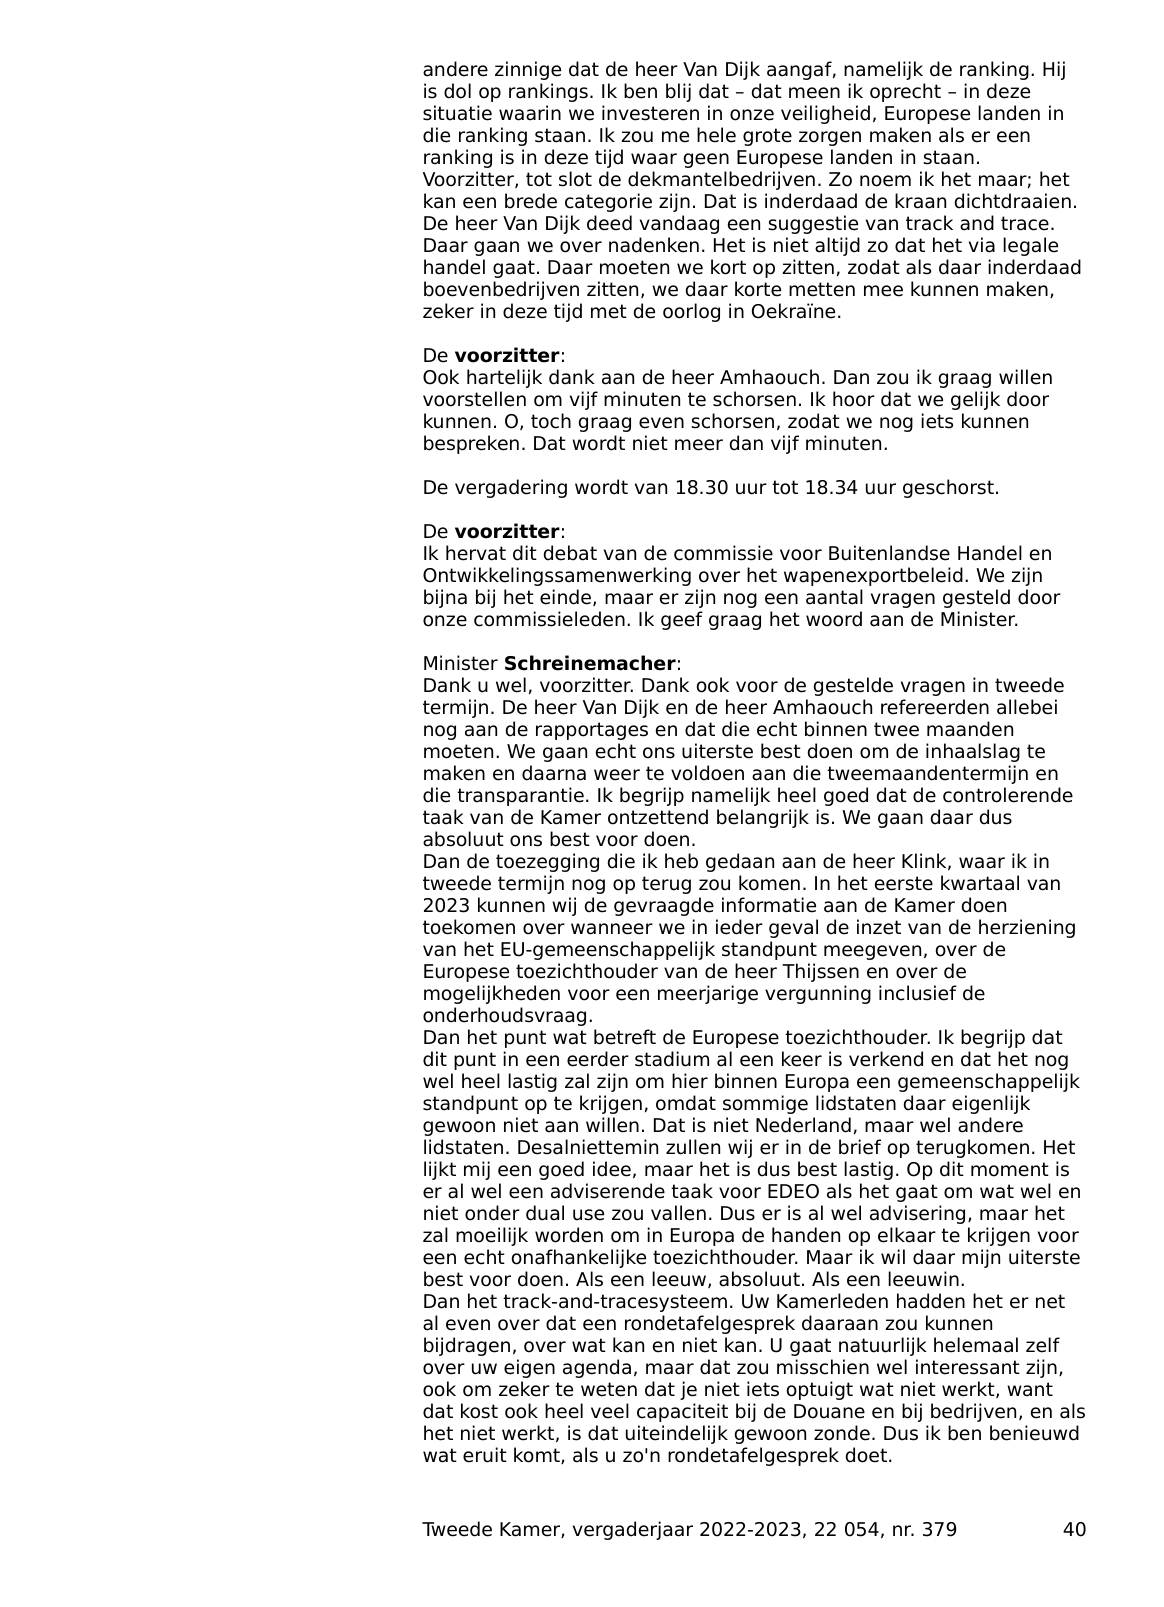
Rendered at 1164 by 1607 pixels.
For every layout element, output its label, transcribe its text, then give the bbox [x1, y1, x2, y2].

text De voorzitter: [422, 521, 1087, 543]
text Ook hartelijk dank aan de heer Amhaouch. Dan zou ik graag willen voorstellen om vijf minuten te schorsen. Ik hoor dat we gelijk door kunnen. O, toch graag even schorsen, zodat we nog iets kunnen bespreken. Dat wordt niet meer dan vijf minuten. [422, 367, 1087, 455]
text Dan de toezegging die ik heb gedaan aan de heer Klink, waar ik in tweede termijn nog op terug zou komen. In het eerste kwartaal van 2023 kunnen wij de gevraagde informatie aan de Kamer doen toekomen over wanneer we in ieder geval de inzet van de herziening van het EU-gemeenschappelijk standpunt meegeven, over de Europese toezichthouder van de heer Thijssen en over de mogelijkheden voor een meerjarige vergunning inclusief de onderhoudsvraag. [422, 851, 1087, 1027]
text andere zinnige dat de heer Van Dijk aangaf, namelijk de ranking. Hij is dol op rankings. Ik ben blij dat – dat meen ik oprecht – in deze situatie waarin we investeren in onze veiligheid, Europese landen in die ranking staan. Ik zou me hele grote zorgen maken als er een ranking is in deze tijd waar geen Europese landen in staan. [422, 59, 1087, 169]
text Ik hervat dit debat van de commissie voor Buitenlandse Handel en Ontwikkelingssamenwerking over het wapenexportbeleid. We zijn bijna bij het einde, maar er zijn nog een aantal vragen gesteld door onze commissieleden. Ik geef graag het woord aan de Minister. [422, 543, 1087, 631]
text Dan het track-and-tracesysteem. Uw Kamerleden hadden het er net al even over dat een rondetafelgesprek daaraan zou kunnen bijdragen, over wat kan en niet kan. U gaat natuurlijk helemaal zelf over uw eigen agenda, maar dat zou misschien wel interessant zijn, ook om zeker te weten dat je niet iets optuigt wat niet werkt, want dat kost ook heel veel capaciteit bij de Douane en bij bedrijven, en als het niet werkt, is dat uiteindelijk gewoon zonde. Dus ik ben benieuwd wat eruit komt, als u zo'n rondetafelgesprek doet. [422, 1291, 1087, 1467]
text Minister Schreinemacher: [422, 653, 1087, 675]
text Dan het punt wat betreft de Europese toezichthouder. Ik begrijp dat dit punt in een eerder stadium al een keer is verkend en dat het nog wel heel lastig zal zijn om hier binnen Europa een gemeenschappelijk standpunt op te krijgen, omdat sommige lidstaten daar eigenlijk gewoon niet aan willen. Dat is niet Nederland, maar wel andere lidstaten. Desalniettemin zullen wij er in de brief op terugkomen. Het lijkt mij een goed idee, maar het is dus best lastig. Op dit moment is er al wel een adviserende taak voor EDEO als het gaat om wat wel en niet onder dual use zou vallen. Dus er is al wel advisering, maar het zal moeilijk worden om in Europa de handen op elkaar te krijgen voor een echt onafhankelijke toezichthouder. Maar ik wil daar mijn uiterste best voor doen. Als een leeuw, absoluut. Als een leeuwin. [422, 1027, 1087, 1291]
text Voorzitter, tot slot de dekmantelbedrijven. Zo noem ik het maar; het kan een brede categorie zijn. Dat is inderdaad de kraan dichtdraaien. De heer Van Dijk deed vandaag een suggestie van track and trace. Daar gaan we over nadenken. Het is niet altijd zo dat het via legale handel gaat. Daar moeten we kort op zitten, zodat als daar inderdaad boevenbedrijven zitten, we daar korte metten mee kunnen maken, zeker in deze tijd met de oorlog in Oekraïne. [422, 169, 1087, 323]
text Dank u wel, voorzitter. Dank ook voor de gestelde vragen in tweede termijn. De heer Van Dijk en de heer Amhaouch refereerden allebei nog aan de rapportages en dat die echt binnen twee maanden moeten. We gaan echt ons uiterste best doen om de inhaalslag te maken en daarna weer te voldoen aan die tweemaandentermijn en die transparantie. Ik begrijp namelijk heel goed dat de controlerende taak van de Kamer ontzettend belangrijk is. We gaan daar dus absoluut ons best voor doen. [422, 675, 1087, 851]
text De voorzitter: [422, 345, 1087, 367]
text De vergadering wordt van 18.30 uur tot 18.34 uur geschorst. [422, 477, 1087, 499]
